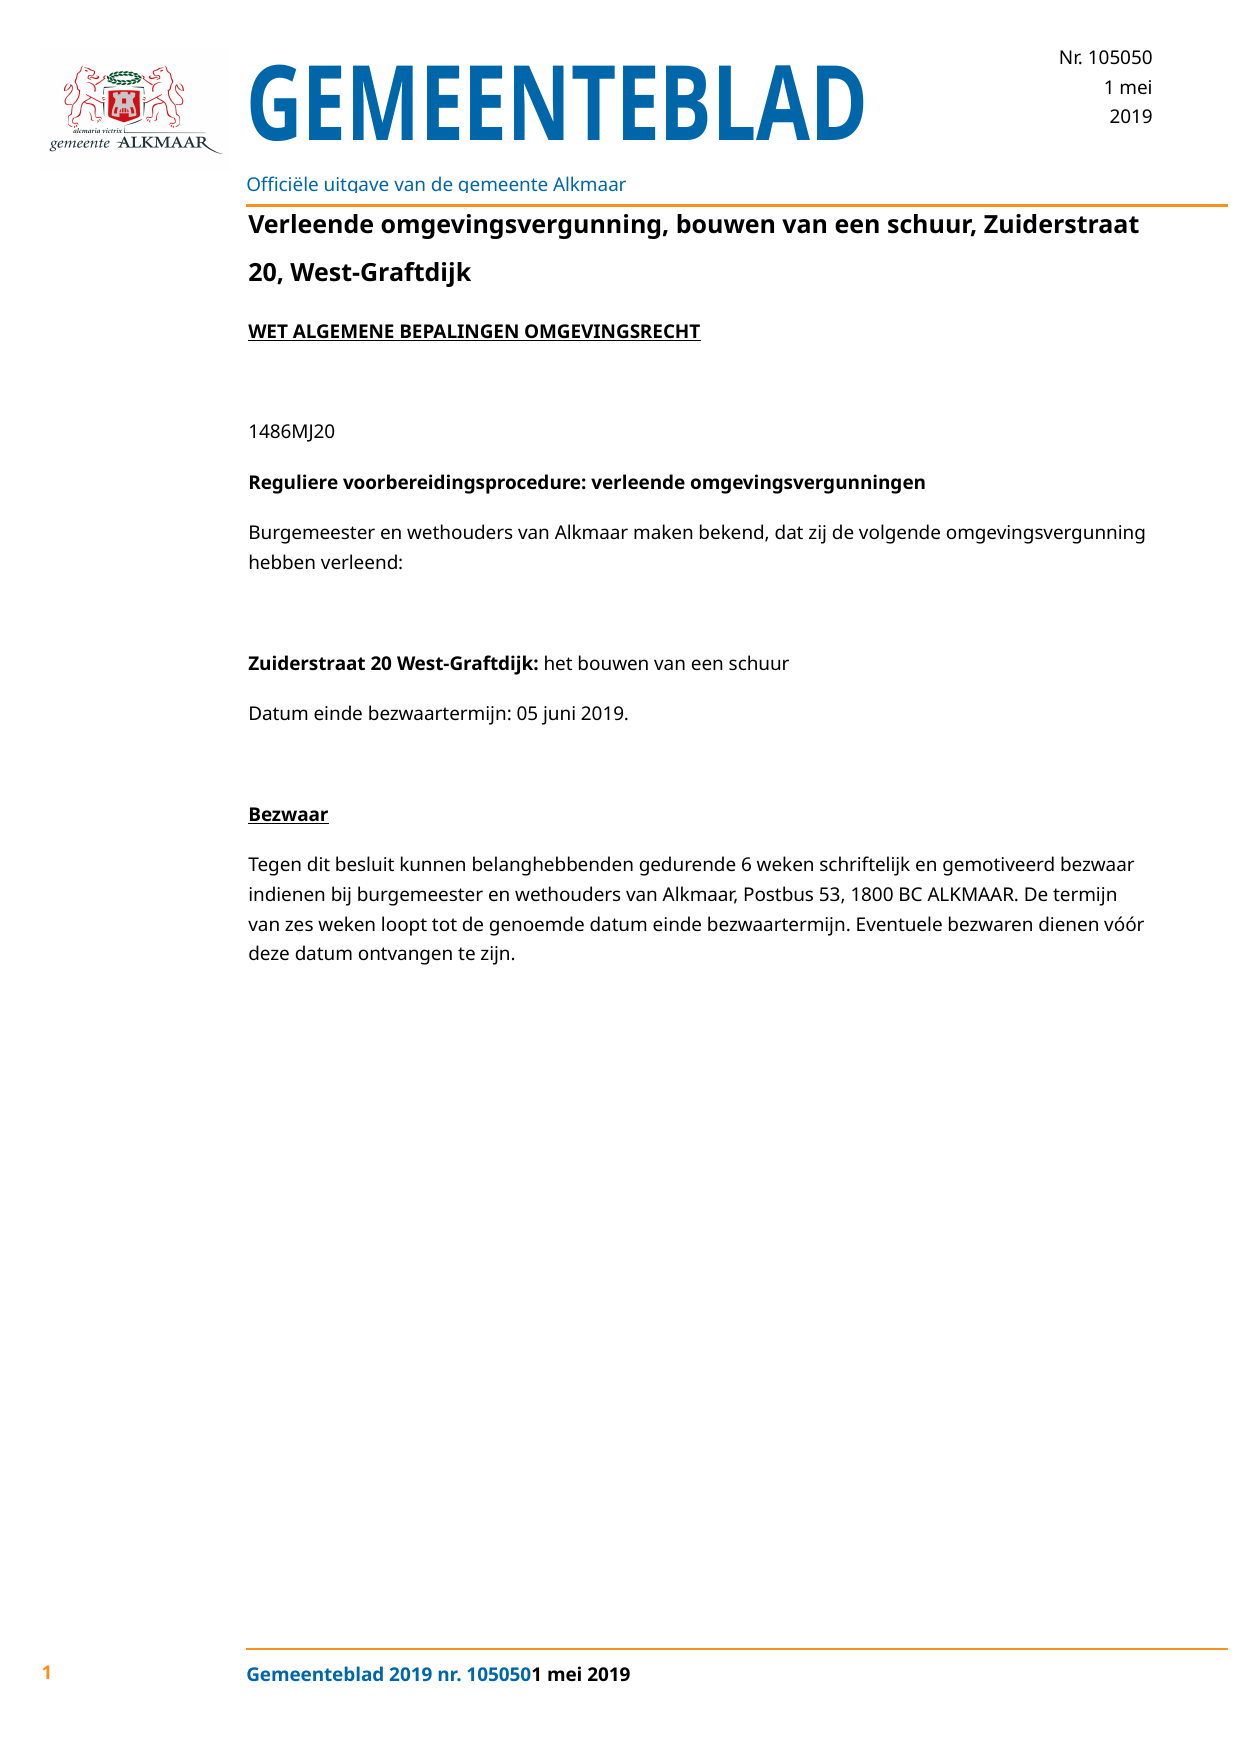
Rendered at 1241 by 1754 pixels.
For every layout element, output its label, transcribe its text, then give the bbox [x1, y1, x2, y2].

text Verleende omgevingsvergunning, bouwen van een schuur, Zuiderstraat 20, West-Graftdijk [248, 207, 1152, 288]
text 1486MJ20 [248, 419, 1152, 444]
text Bezwaar [248, 801, 1152, 827]
text Burgemeester en wethouders van Alkmaar maken bekend, dat zij de volgende omgevingsvergunning hebben verleend: [248, 519, 1152, 575]
picture [41, 47, 231, 172]
text Datum einde bezwaartermijn: 05 juni 2019. [248, 700, 1152, 726]
text Tegen dit besluit kunnen belanghebbenden gedurende 6 weken schriftelijk en gemotiveerd bezwaar indienen bij burgemeester en wethouders van Alkmaar, Postbus 53, 1800 BC ALKMAAR. De termijn van zes weken loopt tot de genoemde datum einde bezwaartermijn. Eventuele bezwaren dienen vóór deze datum ontvangen te zijn. [248, 852, 1152, 966]
text Reguliere voorbereidingsprocedure: verleende omgevingsvergunningen [248, 469, 1152, 495]
text Zuiderstraat 20 West-Graftdijk: het bouwen van een schuur [248, 650, 1152, 676]
text WET ALGEMENE BEPALINGEN OMGEVINGSRECHT [248, 318, 1152, 344]
